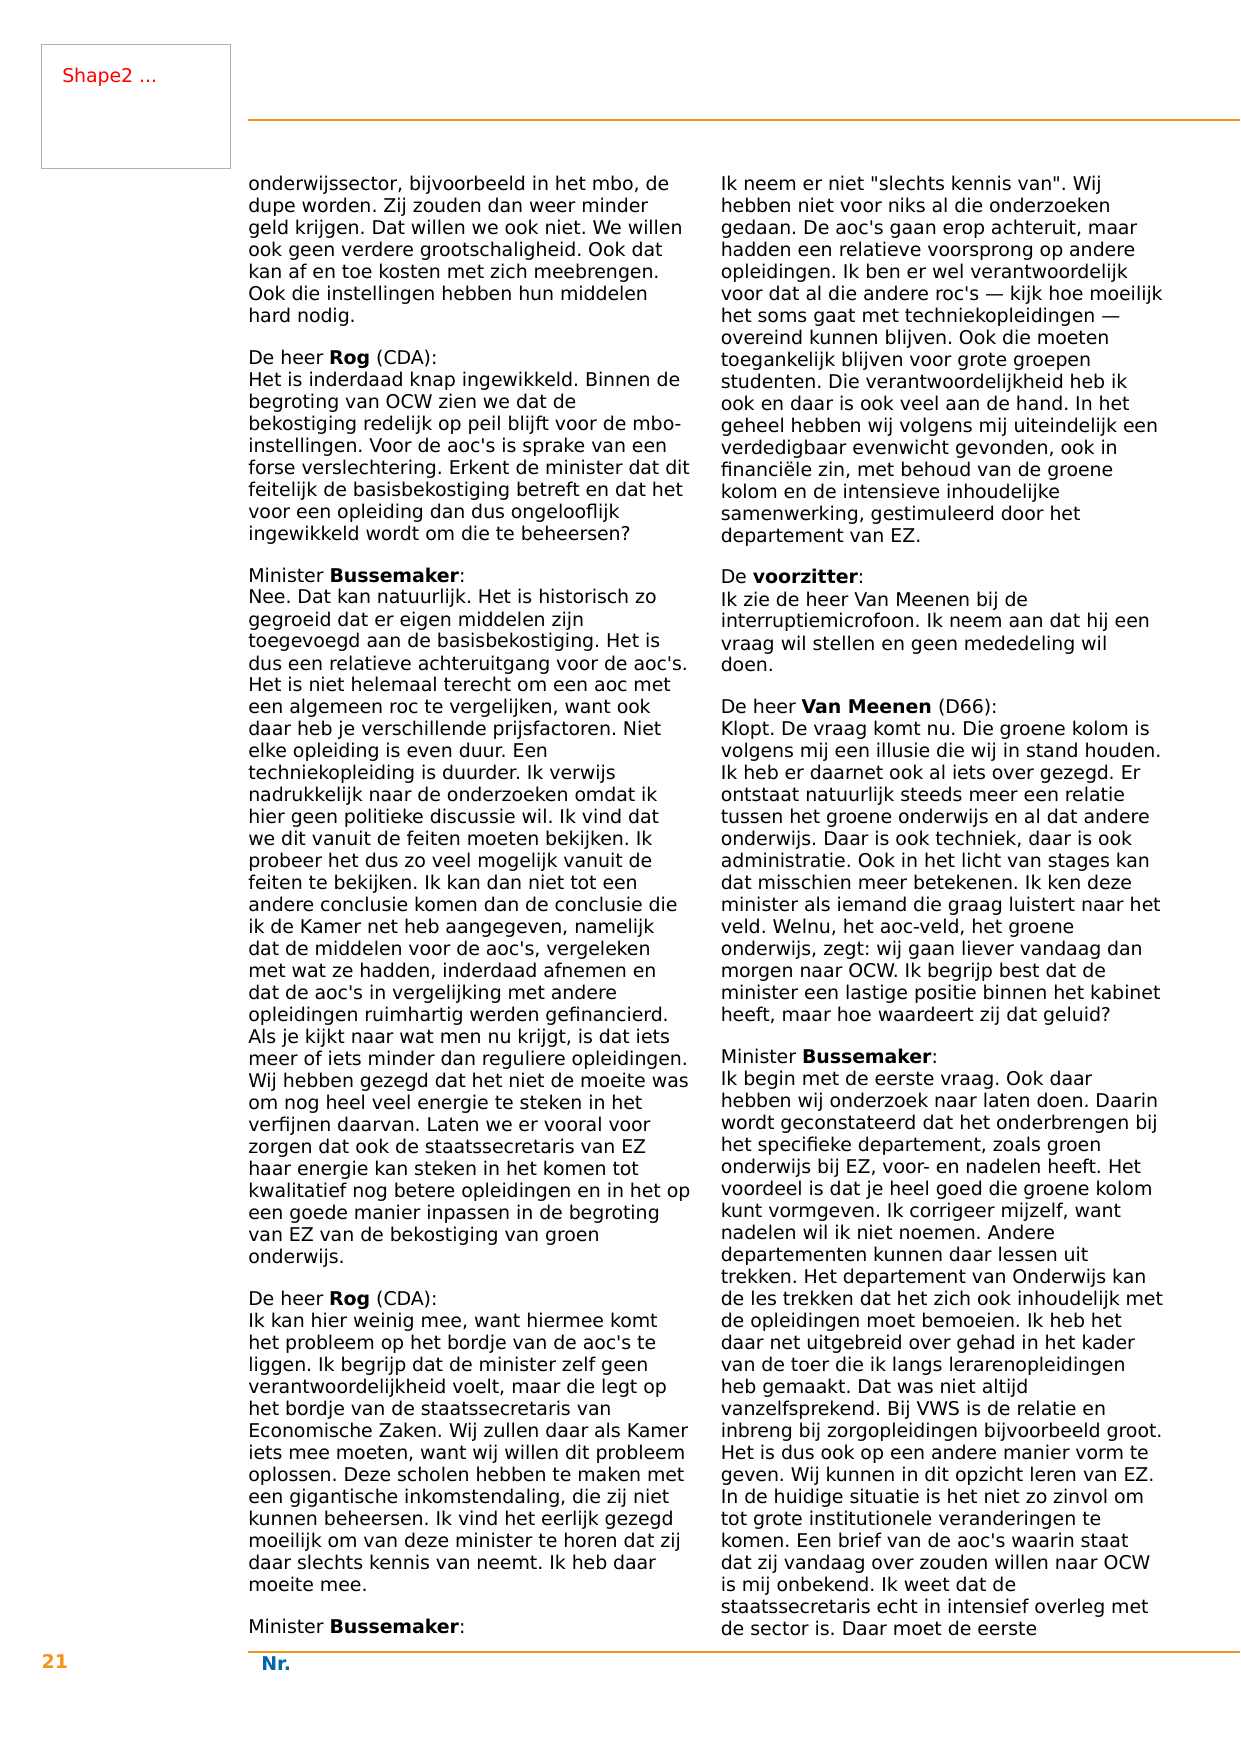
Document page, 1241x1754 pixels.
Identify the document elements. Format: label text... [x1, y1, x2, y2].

text Ik neem er niet "slechts kennis van". Wij hebben niet voor niks al die onderzoeken gedaan. De aoc's gaan erop achteruit, maar hadden een relatieve voorsprong op andere opleidingen. Ik ben er wel verantwoordelijk voor dat al die andere roc's — kijk hoe moeilijk het soms gaat met techniekopleidingen — overeind kunnen blijven. Ook die moeten toegankelijk blijven voor grote groepen studenten. Die verantwoordelijkheid heb ik ook en daar is ook veel aan de hand. In het geheel hebben wij volgens mij uiteindelijk een verdedigbaar evenwicht gevonden, ook in financiële zin, met behoud van de groene kolom en de intensieve inhoudelijke samenwerking, gestimuleerd door het departement van EZ. [721, 173, 1163, 546]
text Het is inderdaad knap ingewikkeld. Binnen de begroting van OCW zien we dat de bekostiging redelijk op peil blijft voor de mbo-instellingen. Voor de aoc's is sprake van een forse verslechtering. Erkent de minister dat dit feitelijk de basisbekostiging betreft en dat het voor een opleiding dan dus ongelooflijk ingewikkeld wordt om die te beheersen? [248, 369, 691, 544]
text De heer Rog (CDA): [248, 347, 691, 369]
text Minister Bussemaker: [248, 564, 691, 586]
text De voorzitter: [721, 566, 1163, 588]
text Minister Bussemaker: [248, 1616, 691, 1637]
text Minister Bussemaker: [721, 1046, 1163, 1068]
text Ik begin met de eerste vraag. Ook daar hebben wij onderzoek naar laten doen. Daarin wordt geconstateerd dat het onderbrengen bij het specifieke departement, zoals groen onderwijs bij EZ, voor- en nadelen heeft. Het voordeel is dat je heel goed die groene kolom kunt vormgeven. Ik corrigeer mijzelf, want nadelen wil ik niet noemen. Andere departementen kunnen daar lessen uit trekken. Het departement van Onderwijs kan de les trekken dat het zich ook inhoudelijk met de opleidingen moet bemoeien. Ik heb het daar net uitgebreid over gehad in het kader van de toer die ik langs lerarenopleidingen heb gemaakt. Dat was niet altijd vanzelfsprekend. Bij VWS is de relatie en inbreng bij zorgopleidingen bijvoorbeeld groot. Het is dus ook op een andere manier vorm te geven. Wij kunnen in dit opzicht leren van EZ. In de huidige situatie is het niet zo zinvol om tot grote institutionele veranderingen te komen. Een brief van de aoc's waarin staat dat zij vandaag over zouden willen naar OCW is mij onbekend. Ik weet dat de staatssecretaris echt in intensief overleg met de sector is. Daar moet de eerste [721, 1068, 1163, 1639]
text Ik zie de heer Van Meenen bij de interruptiemicrofoon. Ik neem aan dat hij een vraag wil stellen en geen mededeling wil doen. [721, 588, 1163, 676]
text onderwijssector, bijvoorbeeld in het mbo, de dupe worden. Zij zouden dan weer minder geld krijgen. Dat willen we ook niet. We willen ook geen verdere grootschaligheid. Ook dat kan af en toe kosten met zich meebrengen. Ook die instellingen hebben hun middelen hard nodig. [248, 173, 691, 327]
text Klopt. De vraag komt nu. Die groene kolom is volgens mij een illusie die wij in stand houden. Ik heb er daarnet ook al iets over gezegd. Er ontstaat natuurlijk steeds meer een relatie tussen het groene onderwijs en al dat andere onderwijs. Daar is ook techniek, daar is ook administratie. Ook in het licht van stages kan dat misschien meer betekenen. Ik ken deze minister als iemand die graag luistert naar het veld. Welnu, het aoc-veld, het groene onderwijs, zegt: wij gaan liever vandaag dan morgen naar OCW. Ik begrijp best dat de minister een lastige positie binnen het kabinet heeft, maar hoe waardeert zij dat geluid? [721, 718, 1163, 1026]
text De heer Rog (CDA): [248, 1288, 691, 1310]
text Nee. Dat kan natuurlijk. Het is historisch zo gegroeid dat er eigen middelen zijn toegevoegd aan de basisbekostiging. Het is dus een relatieve achteruitgang voor de aoc's. Het is niet helemaal terecht om een aoc met een algemeen roc te vergelijken, want ook daar heb je verschillende prijsfactoren. Niet elke opleiding is even duur. Een techniekopleiding is duurder. Ik verwijs nadrukkelijk naar de onderzoeken omdat ik hier geen politieke discussie wil. Ik vind dat we dit vanuit de feiten moeten bekijken. Ik probeer het dus zo veel mogelijk vanuit de feiten te bekijken. Ik kan dan niet tot een andere conclusie komen dan de conclusie die ik de Kamer net heb aangegeven, namelijk dat de middelen voor de aoc's, vergeleken met wat ze hadden, inderdaad afnemen en dat de aoc's in vergelijking met andere opleidingen ruimhartig werden gefinancierd. Als je kijkt naar wat men nu krijgt, is dat iets meer of iets minder dan reguliere opleidingen. Wij hebben gezegd dat het niet de moeite was om nog heel veel energie te steken in het verfijnen daarvan. Laten we er vooral voor zorgen dat ook de staatssecretaris van EZ haar energie kan steken in het komen tot kwalitatief nog betere opleidingen en in het op een goede manier inpassen in de begroting van EZ van de bekostiging van groen onderwijs. [248, 586, 691, 1268]
text De heer Van Meenen (D66): [721, 696, 1163, 718]
text Ik kan hier weinig mee, want hiermee komt het probleem op het bordje van de aoc's te liggen. Ik begrijp dat de minister zelf geen verantwoordelijkheid voelt, maar die legt op het bordje van de staatssecretaris van Economische Zaken. Wij zullen daar als Kamer iets mee moeten, want wij willen dit probleem oplossen. Deze scholen hebben te maken met een gigantische inkomstendaling, die zij niet kunnen beheersen. Ik vind het eerlijk gezegd moeilijk om van deze minister te horen dat zij daar slechts kennis van neemt. Ik heb daar moeite mee. [248, 1310, 691, 1596]
